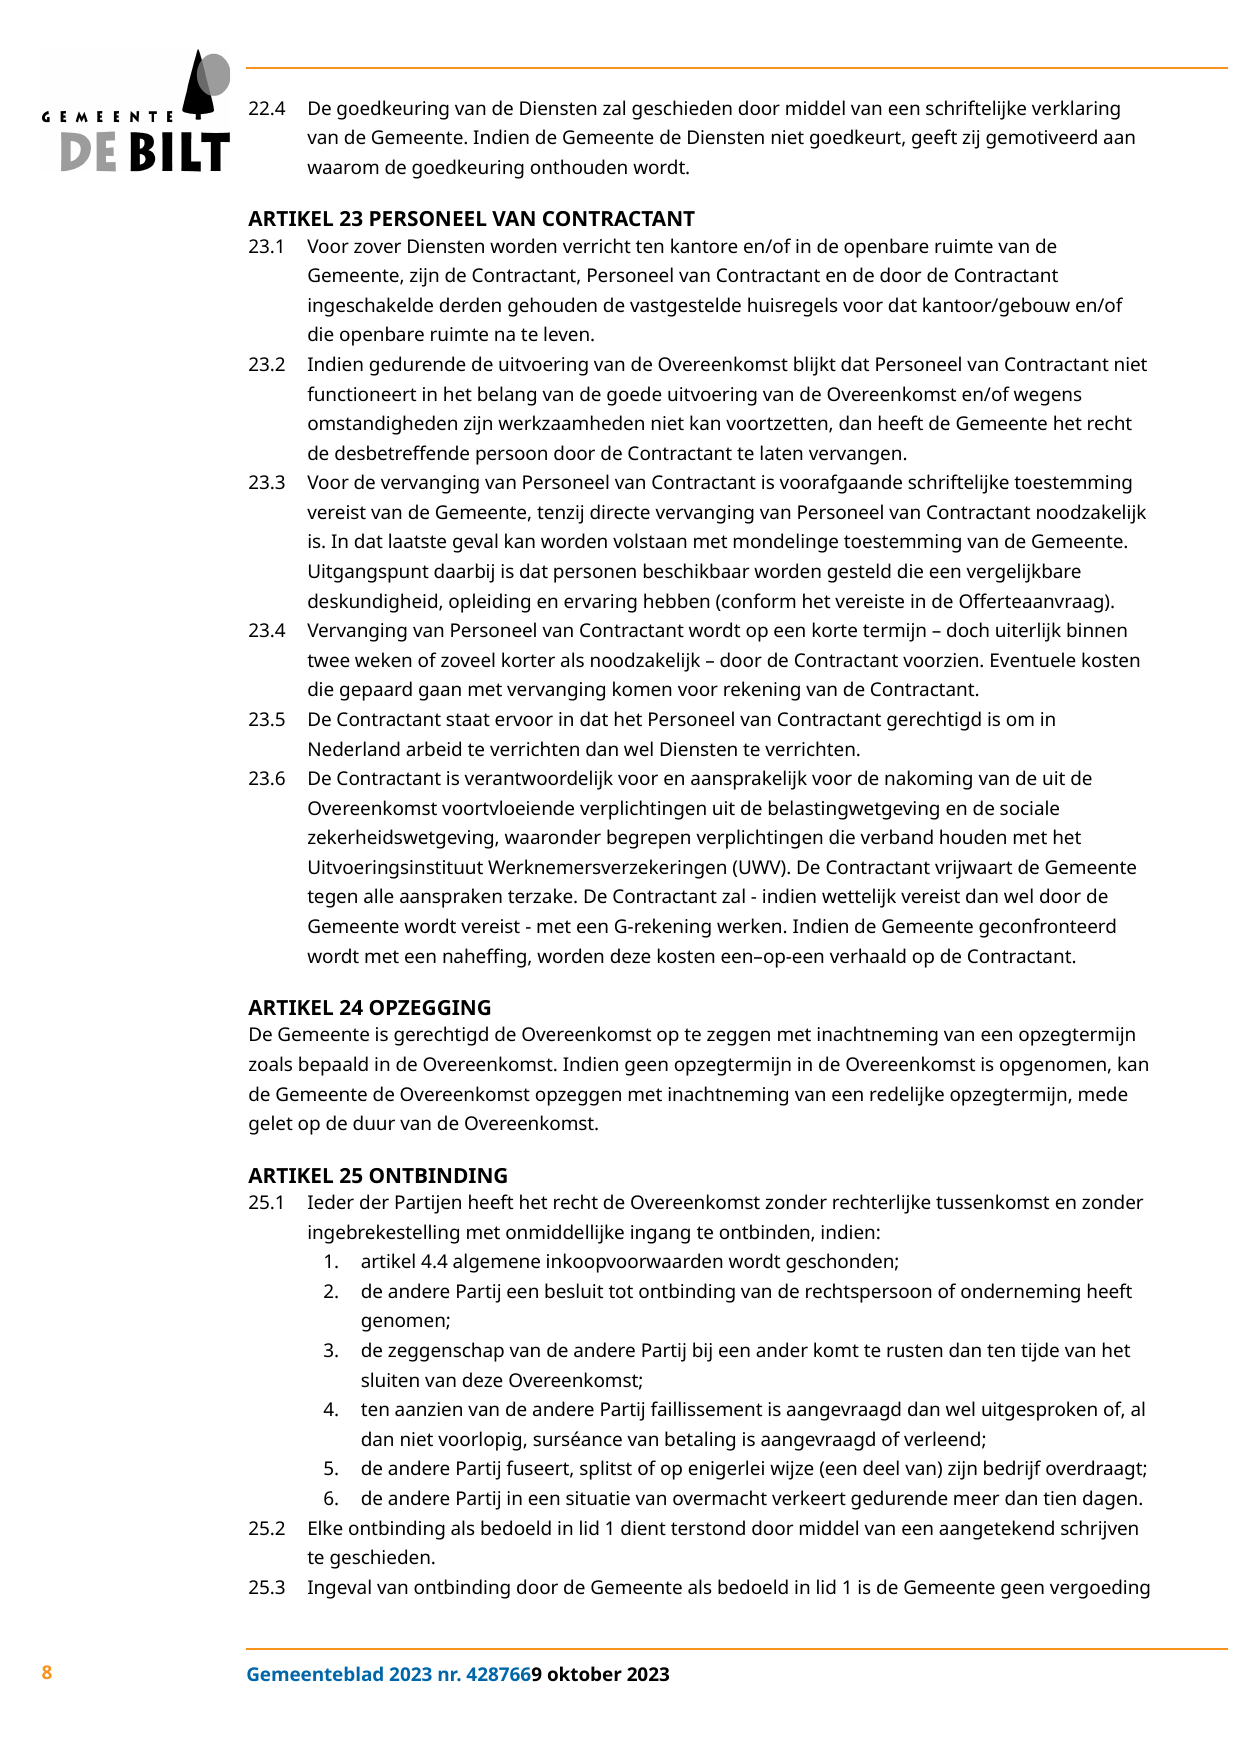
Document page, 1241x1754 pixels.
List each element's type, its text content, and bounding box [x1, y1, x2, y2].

text ARTIKEL 25 ONTBINDING [248, 1161, 1152, 1189]
text ARTIKEL 23 PERSONEEL VAN CONTRACTANT [248, 204, 1152, 233]
list Elke ontbinding als bedoeld in lid 1 dient terstond door middel van een aangetekend schrijven te geschieden. [248, 1515, 1152, 1570]
list De goedkeuring van de Diensten zal geschieden door middel van een schriftelijke verklaring van de Gemeente. Indien de Gemeente de Diensten niet goedkeurt, geeft zij gemotiveerd aan waarom de goedkeuring onthouden wordt. [248, 95, 1152, 180]
list Voor zover Diensten worden verricht ten kantore en/of in de openbare ruimte van de Gemeente, zijn de Contractant, Personeel van Contractant en de door de Contractant ingeschakelde derden gehouden de vastgestelde huisregels voor dat kantoor/gebouw en/of die openbare ruimte na te leven. [248, 233, 1152, 347]
list de andere Partij een besluit tot ontbinding van de rechtspersoon of onderneming heeft genomen; [323, 1278, 1152, 1333]
list ten aanzien van de andere Partij faillissement is aangevraagd dan wel uitgesproken of, al dan niet voorlopig, surséance van betaling is aangevraagd of verleend; [323, 1396, 1152, 1452]
list de zeggenschap van de andere Partij bij een ander komt te rusten dan ten tijde van het sluiten van deze Overeenkomst; [323, 1337, 1152, 1392]
list Ieder der Partijen heeft het recht de Overeenkomst zonder rechterlijke tussenkomst en zonder ingebrekestelling met onmiddellijke ingang te ontbinden, indien: [248, 1189, 1152, 1244]
picture [41, 47, 231, 172]
list Vervanging van Personeel van Contractant wordt op een korte termijn – doch uiterlijk binnen twee weken of zoveel korter als noodzakelijk – door de Contractant voorzien. Eventuele kosten die gepaard gaan met vervanging komen voor rekening van de Contractant. [248, 617, 1152, 702]
list artikel 4.4 algemene inkoopvoorwaarden wordt geschonden; [323, 1248, 1152, 1274]
list de andere Partij fuseert, splitst of op enigerlei wijze (een deel van) zijn bedrijf overdraagt; [323, 1456, 1152, 1481]
list De Contractant is verantwoordelijk voor en aansprakelijk voor de nakoming van de uit de Overeenkomst voortvloeiende verplichtingen uit de belastingwetgeving en de sociale zekerheidswetgeving, waaronder begrepen verplichtingen die verband houden met het Uitvoeringsinstituut Werknemersverzekeringen (UWV). De Contractant vrijwaart de Gemeente tegen alle aanspraken terzake. De Contractant zal - indien wettelijk vereist dan wel door de Gemeente wordt vereist - met een G-rekening werken. Indien de Gemeente geconfronteerd wordt met een naheffing, worden deze kosten een–op-een verhaald op de Contractant. [248, 765, 1152, 968]
text De Gemeente is gerechtigd de Overeenkomst op te zeggen met inachtneming van een opzegtermijn zoals bepaald in de Overeenkomst. Indien geen opzegtermijn in de Overeenkomst is opgenomen, kan de Gemeente de Overeenkomst opzeggen met inachtneming van een redelijke opzegtermijn, mede gelet op de duur van de Overeenkomst. [248, 1022, 1152, 1136]
list Voor de vervanging van Personeel van Contractant is voorafgaande schriftelijke toestemming vereist van de Gemeente, tenzij directe vervanging van Personeel van Contractant noodzakelijk is. In dat laatste geval kan worden volstaan met mondelinge toestemming van de Gemeente. Uitgangspunt daarbij is dat personen beschikbaar worden gesteld die een vergelijkbare deskundigheid, opleiding en ervaring hebben (conform het vereiste in de Offerteaanvraag). [248, 469, 1152, 613]
list Ingeval van ontbinding door de Gemeente als bedoeld in lid 1 is de Gemeente geen vergoeding [248, 1574, 1152, 1599]
list Indien gedurende de uitvoering van de Overeenkomst blijkt dat Personeel van Contractant niet functioneert in het belang van de goede uitvoering van de Overeenkomst en/of wegens omstandigheden zijn werkzaamheden niet kan voortzetten, dan heeft de Gemeente het recht de desbetreffende persoon door de Contractant te laten vervangen. [248, 351, 1152, 466]
list de andere Partij in een situatie van overmacht verkeert gedurende meer dan tien dagen. [323, 1485, 1152, 1511]
list De Contractant staat ervoor in dat het Personeel van Contractant gerechtigd is om in Nederland arbeid te verrichten dan wel Diensten te verrichten. [248, 706, 1152, 761]
text ARTIKEL 24 OPZEGGING [248, 993, 1152, 1022]
